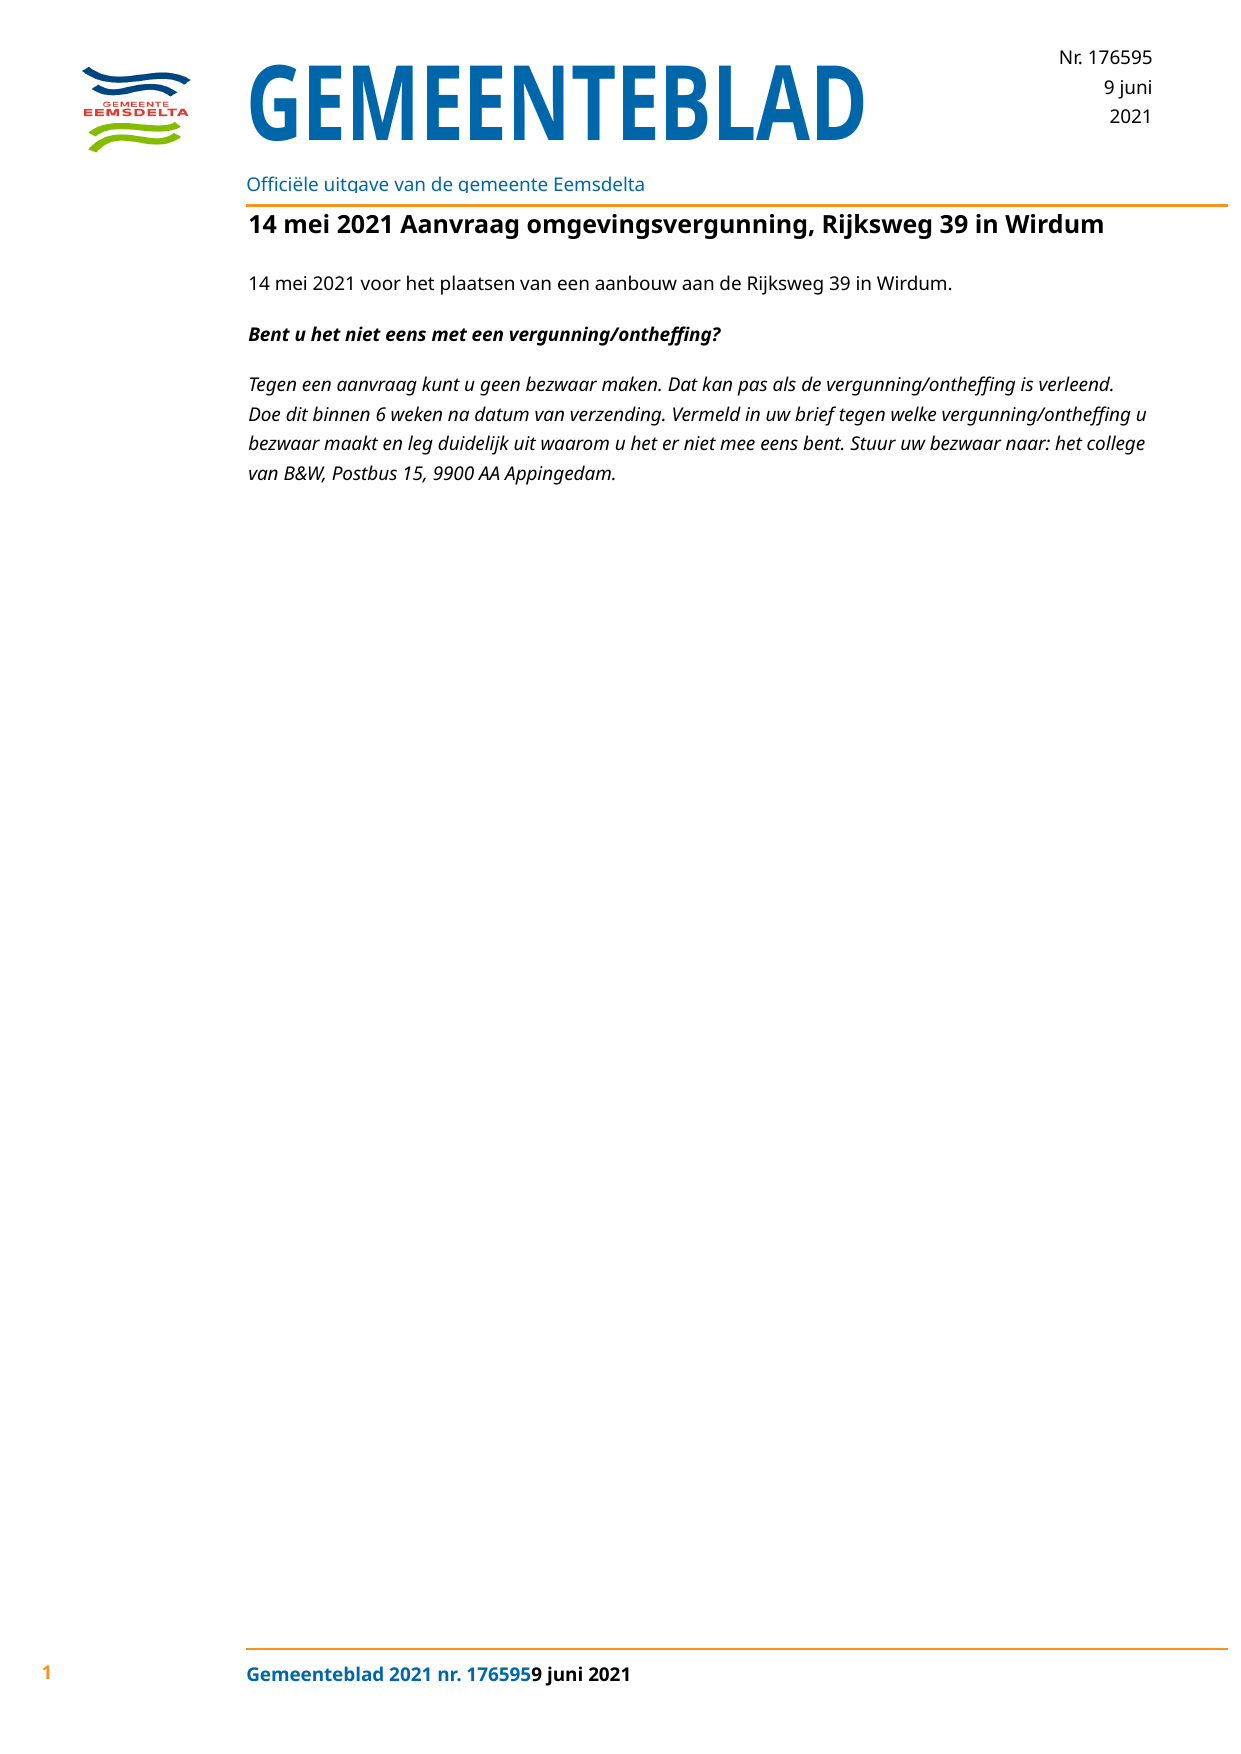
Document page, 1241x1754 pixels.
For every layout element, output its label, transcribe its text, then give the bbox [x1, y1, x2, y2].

text 14 mei 2021 Aanvraag omgevingsvergunning, Rijksweg 39 in Wirdum [248, 207, 1152, 241]
text 14 mei 2021 voor het plaatsen van een aanbouw aan de Rijksweg 39 in Wirdum. [248, 270, 1152, 296]
text Bent u het niet eens met een vergunning/ontheffing? [248, 321, 1152, 346]
picture [41, 47, 231, 172]
text Tegen een aanvraag kunt u geen bezwaar maken. Dat kan pas als de vergunning/ontheffing is verleend. Doe dit binnen 6 weken na datum van verzending. Vermeld in uw brief tegen welke vergunning/ontheffing u bezwaar maakt en leg duidelijk uit waarom u het er niet mee eens bent. Stuur uw bezwaar naar: het college van B&W, Postbus 15, 9900 AA Appingedam. [248, 371, 1152, 486]
